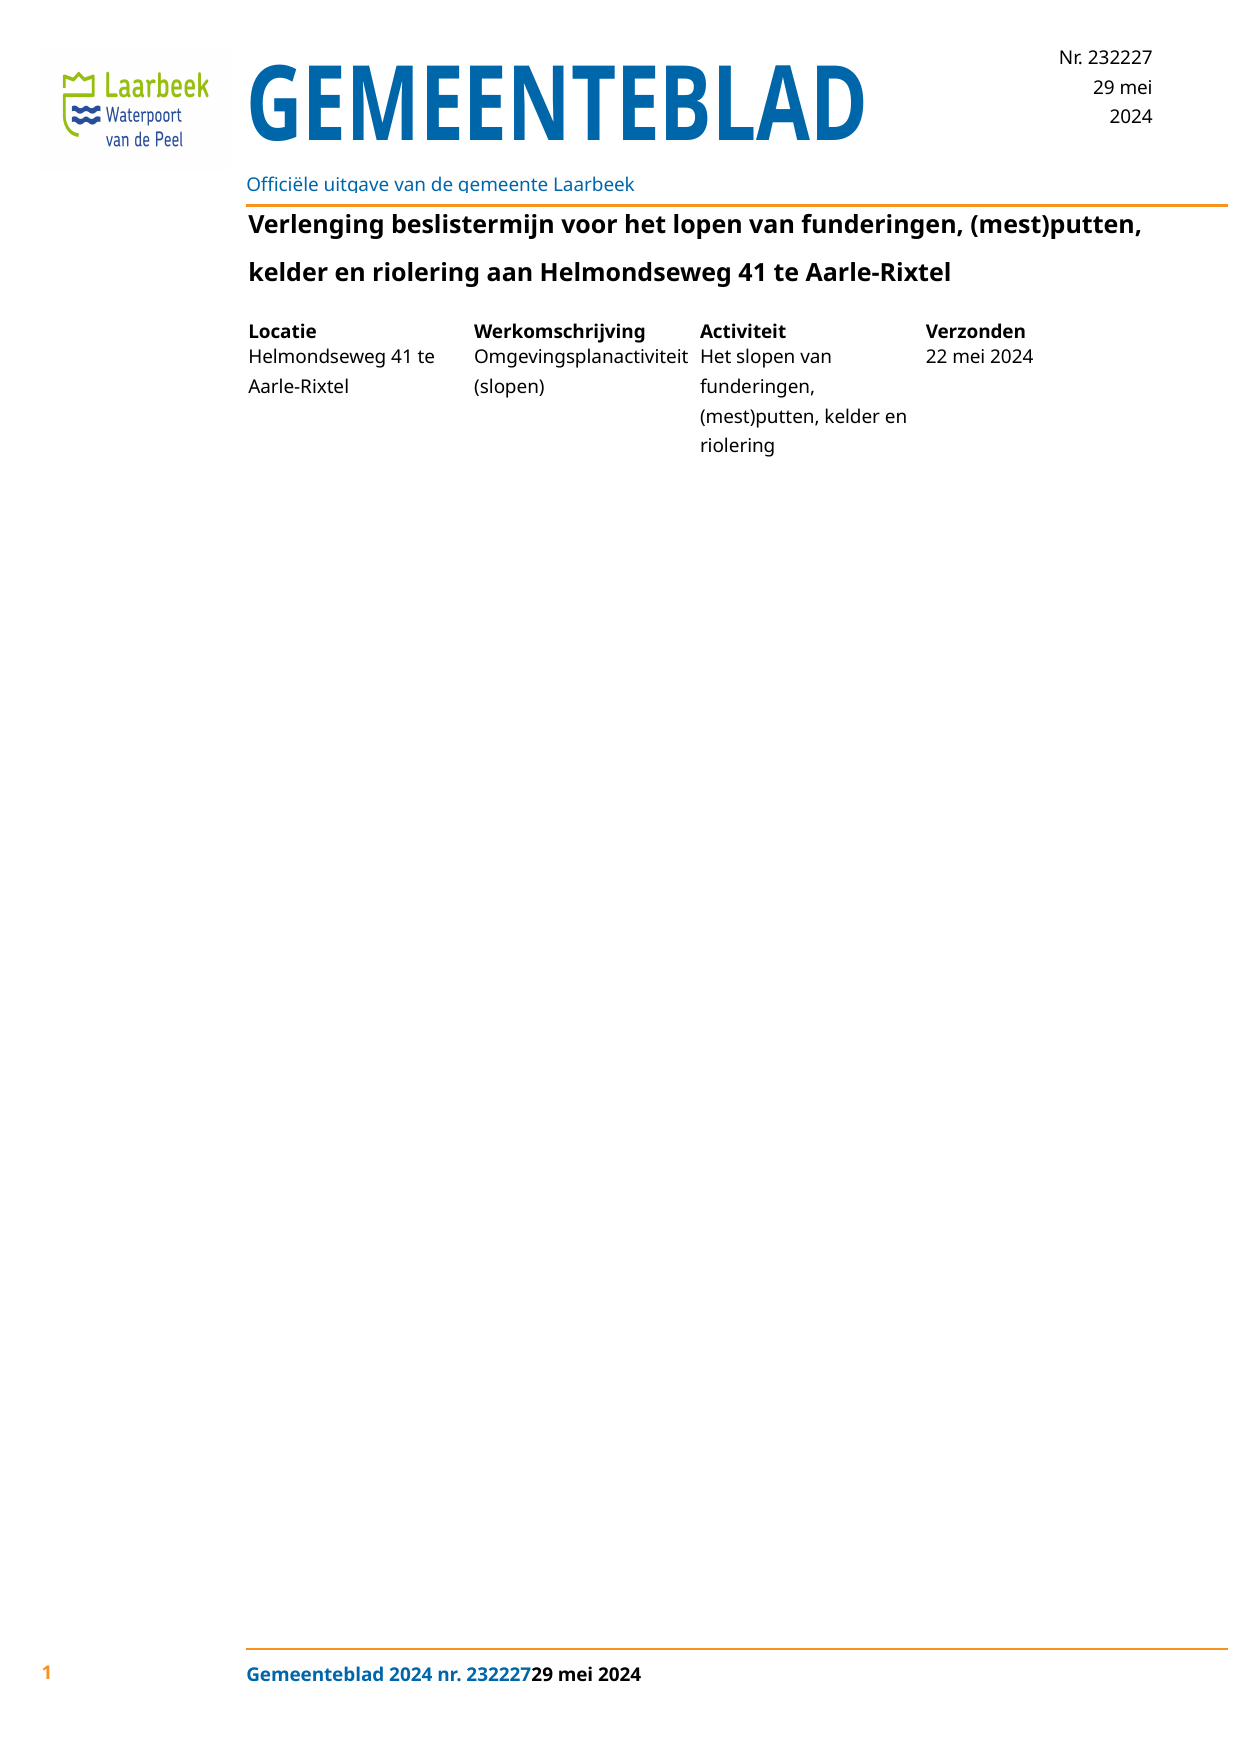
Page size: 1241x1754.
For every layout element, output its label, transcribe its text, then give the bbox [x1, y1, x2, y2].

table_cell Het slopen van funderingen, (mest)putten, kelder en riolering [700, 344, 926, 458]
table_header Werkomschrijving [474, 318, 700, 344]
table_header Locatie [248, 318, 474, 344]
table_cell Helmondseweg 41 te Aarle-Rixtel [248, 344, 474, 458]
picture [41, 47, 231, 172]
table_header Activiteit [700, 318, 926, 344]
table_header Verzonden [926, 318, 1152, 344]
text Verlenging beslistermijn voor het lopen van funderingen, (mest)putten, kelder en riolering aan Helmondseweg 41 te Aarle-Rixtel [248, 207, 1152, 288]
table_cell 22 mei 2024 [926, 344, 1152, 458]
table_cell Omgevingsplanactiviteit (slopen) [474, 344, 700, 458]
